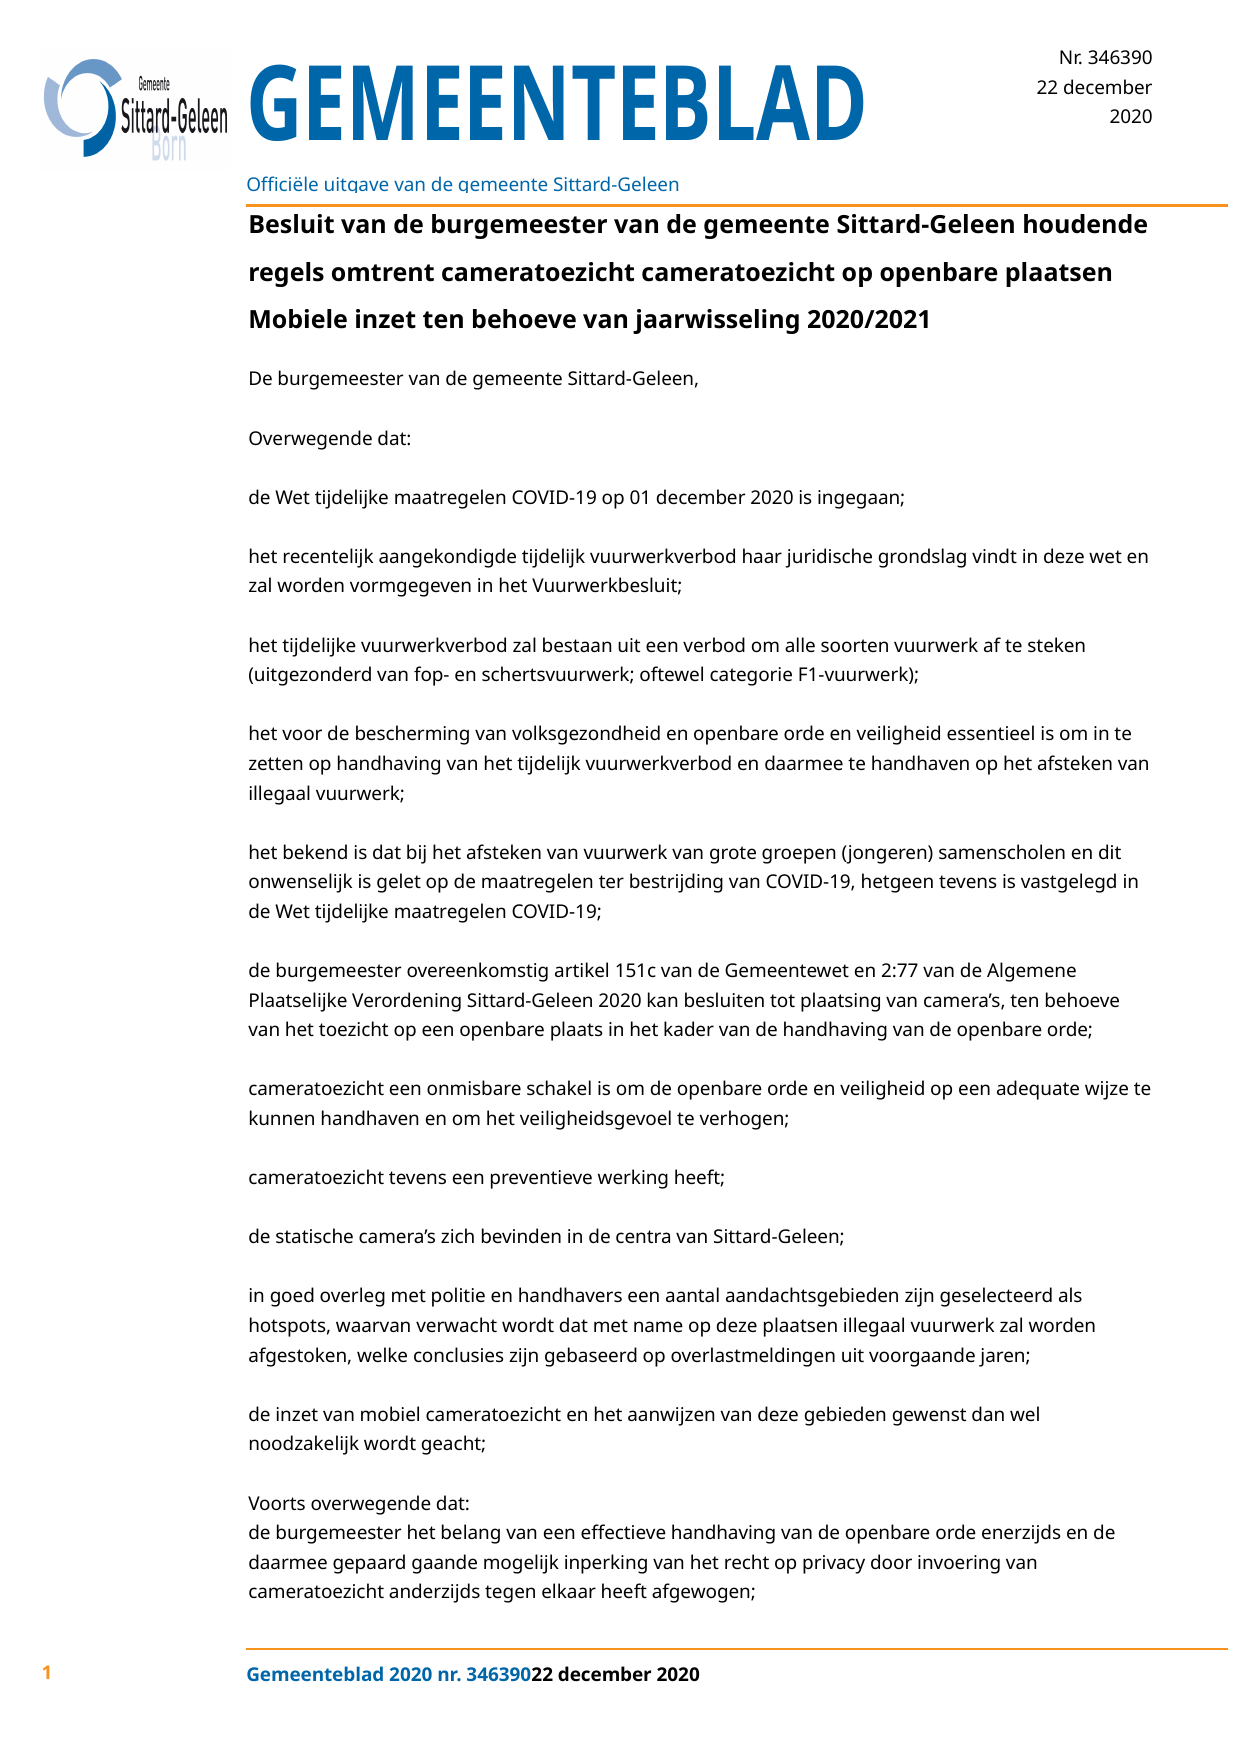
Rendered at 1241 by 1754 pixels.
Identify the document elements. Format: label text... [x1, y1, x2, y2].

text de inzet van mobiel cameratoezicht en het aanwijzen van deze gebieden gewenst dan wel noodzakelijk wordt geacht; [248, 1401, 1152, 1456]
picture [41, 47, 231, 172]
text het tijdelijke vuurwerkverbod zal bestaan uit een verbod om alle soorten vuurwerk af te steken (uitgezonderd van fop- en schertsvuurwerk; oftewel categorie F1-vuurwerk); [248, 632, 1152, 687]
text de statische camera’s zich bevinden in de centra van Sittard-Geleen; [248, 1223, 1152, 1249]
text de burgemeester het belang van een effectieve handhaving van de openbare orde enerzijds en de daarmee gepaard gaande mogelijk inperking van het recht op privacy door invoering van cameratoezicht anderzijds tegen elkaar heeft afgewogen; [248, 1519, 1152, 1604]
text Voorts overwegende dat: [248, 1490, 1152, 1515]
text Overwegende dat: [248, 425, 1152, 450]
text De burgemeester van de gemeente Sittard-Geleen, [248, 366, 1152, 391]
text het recentelijk aangekondigde tijdelijk vuurwerkverbod haar juridische grondslag vindt in deze wet en zal worden vormgegeven in het Vuurwerkbesluit; [248, 543, 1152, 598]
text in goed overleg met politie en handhavers een aantal aandachtsgebieden zijn geselecteerd als hotspots, waarvan verwacht wordt dat met name op deze plaatsen illegaal vuurwerk zal worden afgestoken, welke conclusies zijn gebaseerd op overlastmeldingen uit voorgaande jaren; [248, 1283, 1152, 1367]
text het bekend is dat bij het afsteken van vuurwerk van grote groepen (jongeren) samenscholen en dit onwenselijk is gelet op de maatregelen ter bestrijding van COVID-19, hetgeen tevens is vastgelegd in de Wet tijdelijke maatregelen COVID-19; [248, 839, 1152, 924]
text Besluit van de burgemeester van de gemeente Sittard-Geleen houdende regels omtrent cameratoezicht cameratoezicht op openbare plaatsen Mobiele inzet ten behoeve van jaarwisseling 2020/2021 [248, 207, 1152, 336]
text het voor de bescherming van volksgezondheid en openbare orde en veiligheid essentieel is om in te zetten op handhaving van het tijdelijk vuurwerkverbod en daarmee te handhaven op het afsteken van illegaal vuurwerk; [248, 721, 1152, 805]
text de Wet tijdelijke maatregelen COVID-19 op 01 december 2020 is ingegaan; [248, 484, 1152, 509]
text cameratoezicht een onmisbare schakel is om de openbare orde en veiligheid op een adequate wijze te kunnen handhaven en om het veiligheidsgevoel te verhogen; [248, 1076, 1152, 1131]
text de burgemeester overeenkomstig artikel 151c van de Gemeentewet en 2:77 van de Algemene Plaatselijke Verordening Sittard-Geleen 2020 kan besluiten tot plaatsing van camera’s, ten behoeve van het toezicht op een openbare plaats in het kader van de handhaving van de openbare orde; [248, 957, 1152, 1042]
text cameratoezicht tevens een preventieve werking heeft; [248, 1164, 1152, 1190]
